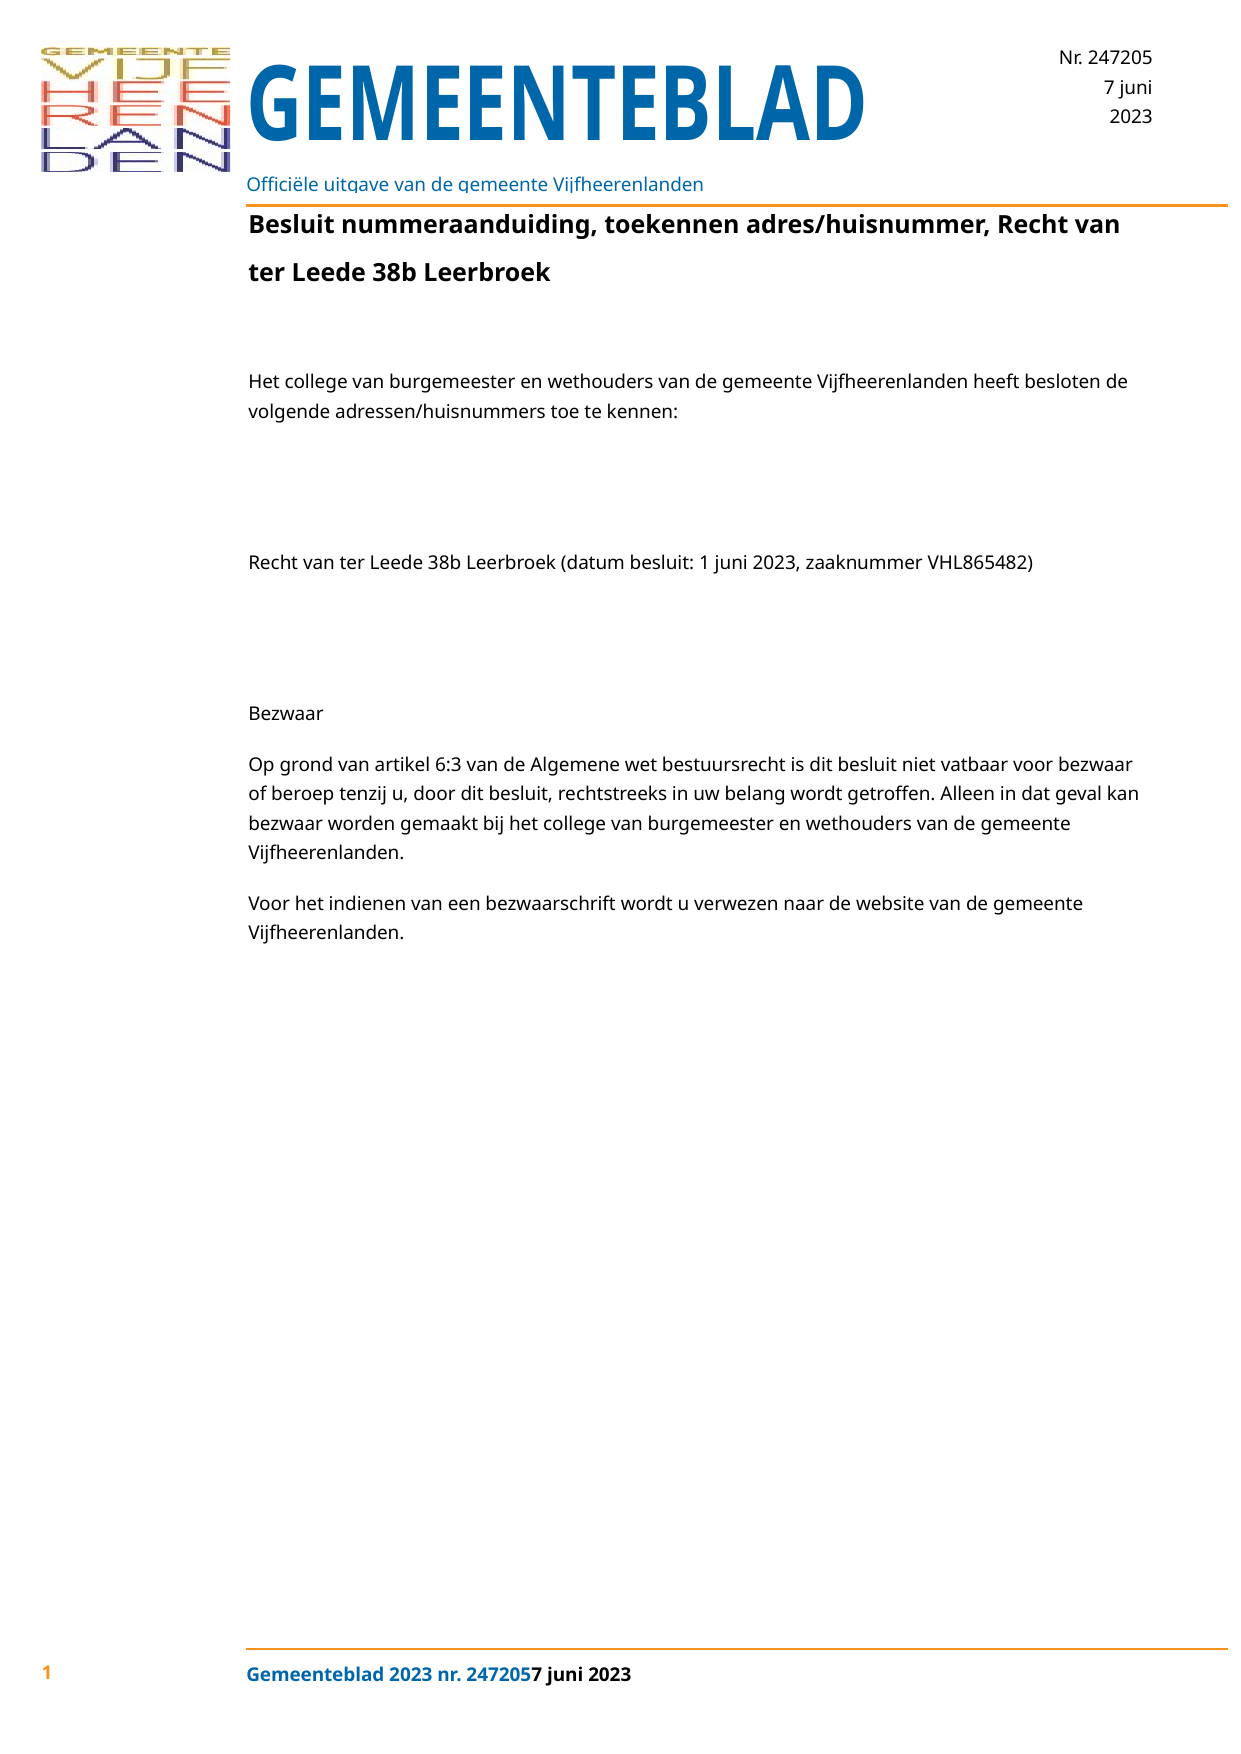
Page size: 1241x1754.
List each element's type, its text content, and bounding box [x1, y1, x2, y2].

text Recht van ter Leede 38b Leerbroek (datum besluit: 1 juni 2023, zaaknummer VHL865482) [248, 549, 1152, 575]
text Besluit nummeraanduiding, toekennen adres/huisnummer, Recht van ter Leede 38b Leerbroek [248, 207, 1152, 288]
text Het college van burgemeester en wethouders van de gemeente Vijfheerenlanden heeft besloten de volgende adressen/huisnummers toe te kennen: [248, 368, 1152, 424]
text Voor het indienen van een bezwaarschrift wordt u verwezen naar de website van de gemeente Vijfheerenlanden. [248, 890, 1152, 945]
text Bezwaar [248, 700, 1152, 726]
text Op grond van artikel 6:3 van de Algemene wet bestuursrecht is dit besluit niet vatbaar voor bezwaar of beroep tenzij u, door dit besluit, rechtstreeks in uw belang wordt getroffen. Alleen in dat geval kan bezwaar worden gemaakt bij het college van burgemeester en wethouders van de gemeente Vijfheerenlanden. [248, 751, 1152, 865]
picture [41, 47, 231, 172]
